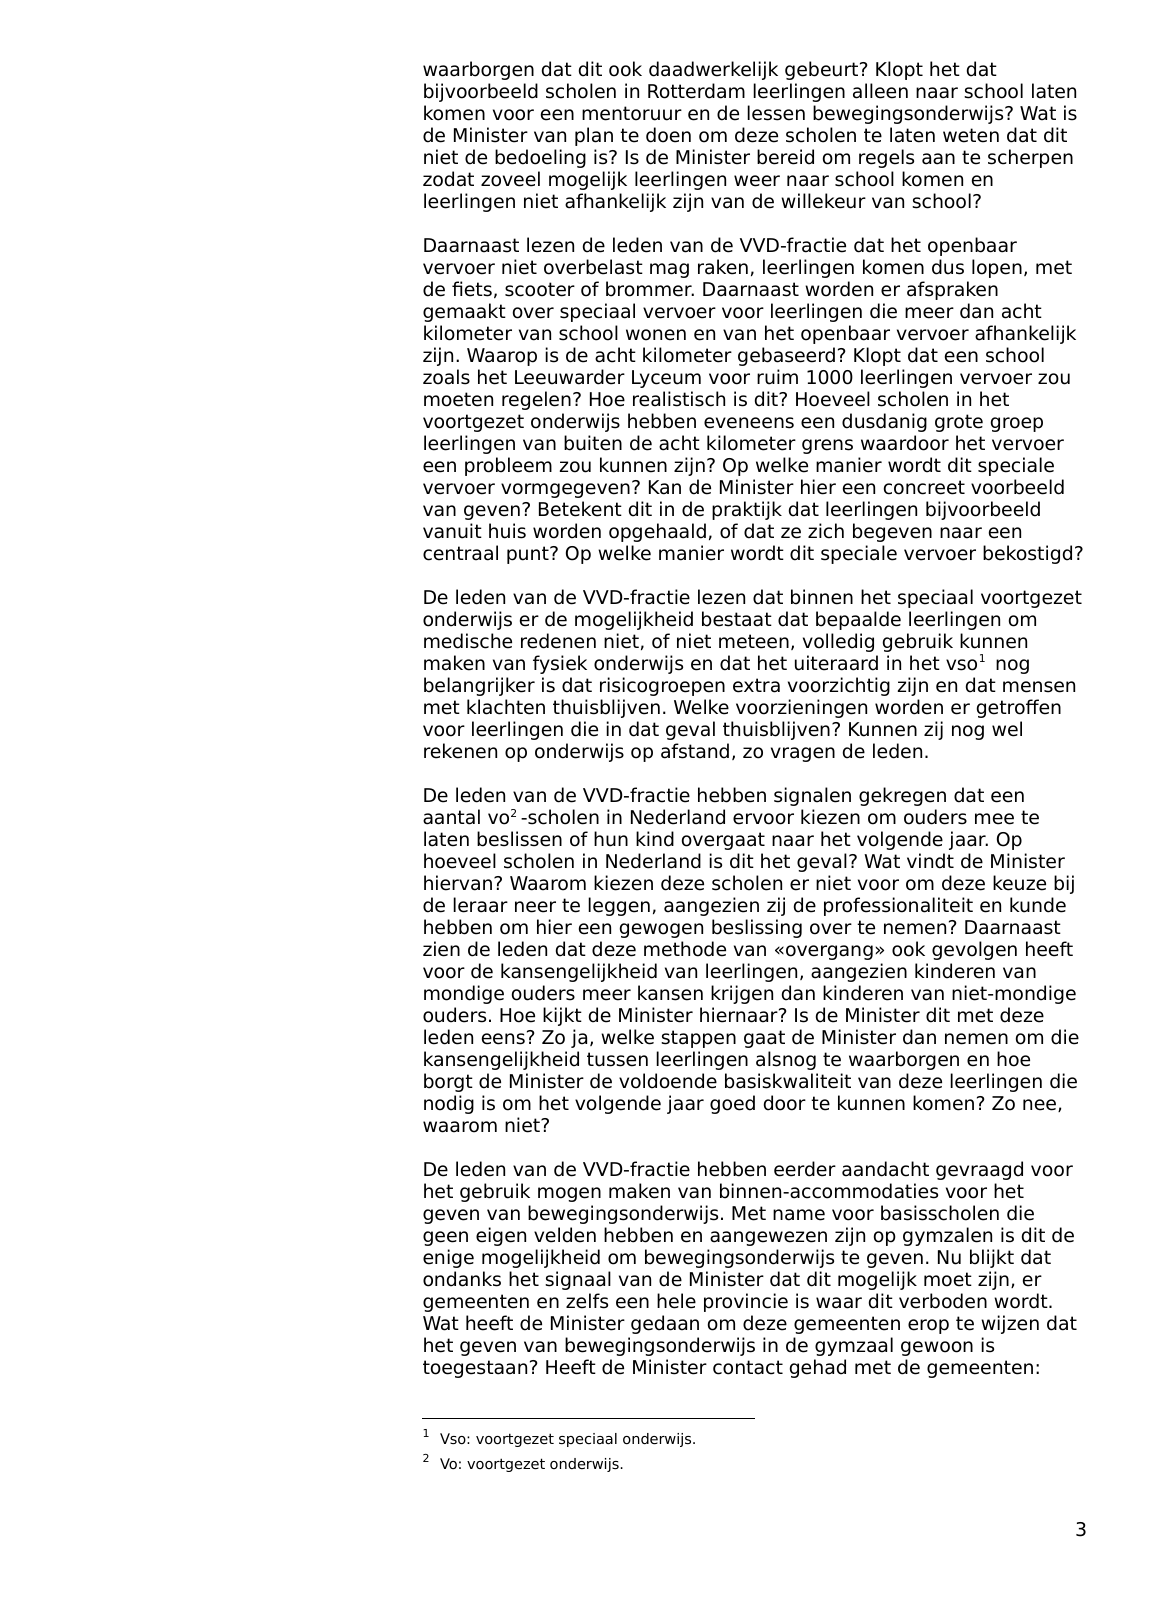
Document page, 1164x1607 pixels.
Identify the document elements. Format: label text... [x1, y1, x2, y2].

text Vo: voortgezet onderwijs. [422, 1452, 1087, 1474]
text De leden van de VVD-fractie hebben signalen gekregen dat een aantal vo-scholen in Nederland ervoor kiezen om ouders mee te laten beslissen of hun kind overgaat naar het volgende jaar. Op hoeveel scholen in Nederland is dit het geval? Wat vindt de Minister hiervan? Waarom kiezen deze scholen er niet voor om deze keuze bij de leraar neer te leggen, aangezien zij de professionaliteit en kunde hebben om hier een gewogen beslissing over te nemen? Daarnaast zien de leden dat deze methode van «overgang» ook gevolgen heeft voor de kansengelijkheid van leerlingen, aangezien kinderen van mondige ouders meer kansen krijgen dan kinderen van niet-mondige ouders. Hoe kijkt de Minister hiernaar? Is de Minister dit met deze leden eens? Zo ja, welke stappen gaat de Minister dan nemen om die kansengelijkheid tussen leerlingen alsnog te waarborgen en hoe borgt de Minister de voldoende basiskwaliteit van deze leerlingen die nodig is om het volgende jaar goed door te kunnen komen? Zo nee, waarom niet? [422, 785, 1087, 1137]
text waarborgen dat dit ook daadwerkelijk gebeurt? Klopt het dat bijvoorbeeld scholen in Rotterdam leerlingen alleen naar school laten komen voor een mentoruur en de lessen bewegingsonderwijs? Wat is de Minister van plan te doen om deze scholen te laten weten dat dit niet de bedoeling is? Is de Minister bereid om regels aan te scherpen zodat zoveel mogelijk leerlingen weer naar school komen en leerlingen niet afhankelijk zijn van de willekeur van school? [422, 59, 1087, 213]
text De leden van de VVD-fractie lezen dat binnen het speciaal voortgezet onderwijs er de mogelijkheid bestaat dat bepaalde leerlingen om medische redenen niet, of niet meteen, volledig gebruik kunnen maken van fysiek onderwijs en dat het uiteraard in het vso nog belangrijker is dat risicogroepen extra voorzichtig zijn en dat mensen met klachten thuisblijven. Welke voorzieningen worden er getroffen voor leerlingen die in dat geval thuisblijven? Kunnen zij nog wel rekenen op onderwijs op afstand, zo vragen de leden. [422, 587, 1087, 763]
text Daarnaast lezen de leden van de VVD-fractie dat het openbaar vervoer niet overbelast mag raken, leerlingen komen dus lopen, met de fiets, scooter of brommer. Daarnaast worden er afspraken gemaakt over speciaal vervoer voor leerlingen die meer dan acht kilometer van school wonen en van het openbaar vervoer afhankelijk zijn. Waarop is de acht kilometer gebaseerd? Klopt dat een school zoals het Leeuwarder Lyceum voor ruim 1000 leerlingen vervoer zou moeten regelen? Hoe realistisch is dit? Hoeveel scholen in het voortgezet onderwijs hebben eveneens een dusdanig grote groep leerlingen van buiten de acht kilometer grens waardoor het vervoer een probleem zou kunnen zijn? Op welke manier wordt dit speciale vervoer vormgegeven? Kan de Minister hier een concreet voorbeeld van geven? Betekent dit in de praktijk dat leerlingen bijvoorbeeld vanuit huis worden opgehaald, of dat ze zich begeven naar een centraal punt? Op welke manier wordt dit speciale vervoer bekostigd? [422, 235, 1087, 565]
text Vso: voortgezet speciaal onderwijs. [422, 1427, 1087, 1449]
text De leden van de VVD-fractie hebben eerder aandacht gevraagd voor het gebruik mogen maken van binnen-accommodaties voor het geven van bewegingsonderwijs. Met name voor basisscholen die geen eigen velden hebben en aangewezen zijn op gymzalen is dit de enige mogelijkheid om bewegingsonderwijs te geven. Nu blijkt dat ondanks het signaal van de Minister dat dit mogelijk moet zijn, er gemeenten en zelfs een hele provincie is waar dit verboden wordt. Wat heeft de Minister gedaan om deze gemeenten erop te wijzen dat het geven van bewegingsonderwijs in de gymzaal gewoon is toegestaan? Heeft de Minister contact gehad met de gemeenten: [422, 1159, 1087, 1379]
